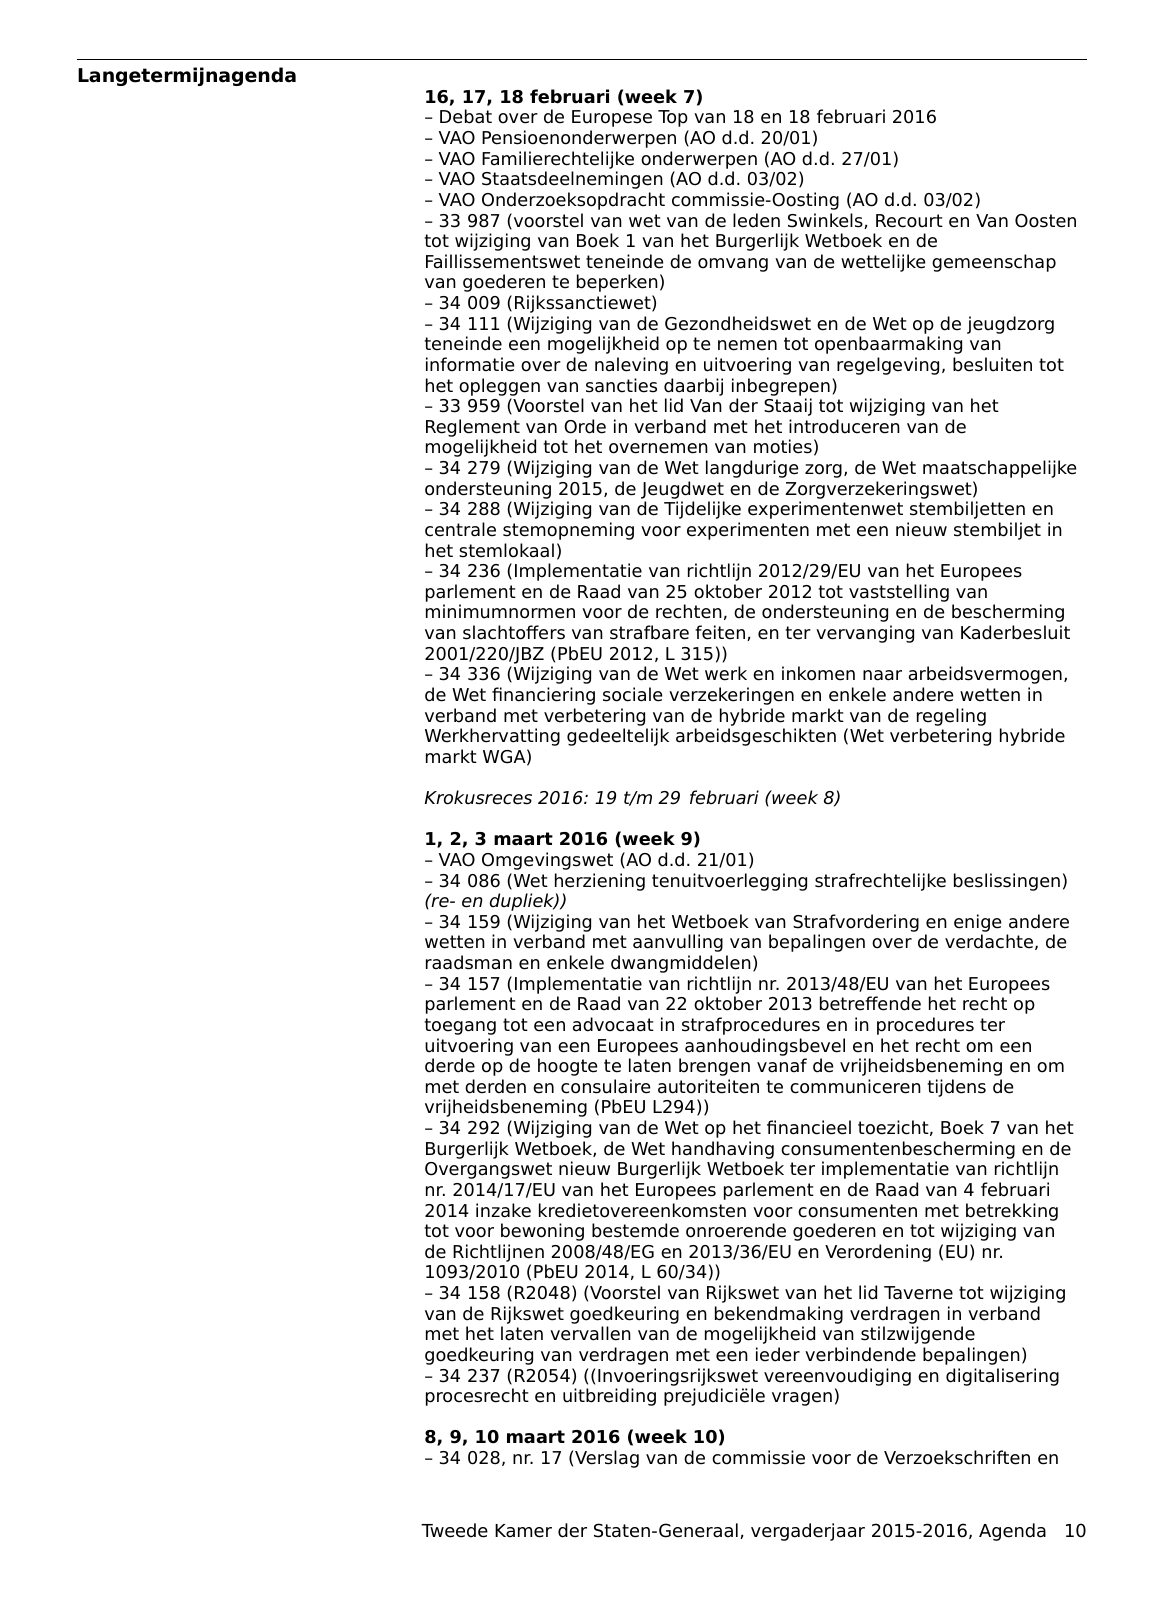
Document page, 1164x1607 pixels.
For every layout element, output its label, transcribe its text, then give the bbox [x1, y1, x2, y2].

table_cell Krokusreces 2016: 19 t/m 29 februari (week 8) [418, 788, 1087, 809]
table_cell [401, 169, 418, 190]
table_cell – 34 009 (Rijkssanctiewet) [418, 293, 1087, 314]
table_cell [77, 1407, 401, 1427]
table_cell [77, 396, 401, 458]
table_cell [77, 664, 401, 767]
table_cell [77, 912, 401, 974]
table_cell [77, 128, 401, 149]
table_cell [77, 149, 401, 169]
table_cell [77, 169, 401, 190]
table_cell – VAO Omgevingswet (AO d.d. 21/01) [418, 850, 1087, 871]
table_cell [401, 458, 418, 499]
table_cell [418, 768, 1087, 788]
table_cell [401, 1407, 418, 1427]
table_cell 1, 2, 3 maart 2016 (week 9) [418, 829, 1087, 850]
table_cell [401, 829, 418, 850]
table_cell – 34 028, nr. 17 (Verslag van de commissie voor de Verzoekschriften en [418, 1448, 1087, 1469]
table_cell [401, 871, 418, 912]
table_cell [401, 211, 418, 293]
table_header [401, 60, 418, 87]
table_cell – 34 157 (Implementatie van richtlijn nr. 2013/48/EU van het Europees parlement en de Raad van 22 oktober 2013 betreffende het recht op toegang tot een advocaat in strafprocedures en in procedures ter uitvoering van een Europees aanhoudingsbevel en het recht om een derde op de hoogte te laten brengen vanaf de vrijheidsbeneming en om met derden en consulaire autoriteiten te communiceren tijdens de vrijheidsbeneming (PbEU L294)) [418, 974, 1087, 1118]
table_cell [401, 293, 418, 314]
table_cell [77, 1118, 401, 1283]
table_cell – 34 159 (Wijziging van het Wetboek van Strafvordering en enige andere wetten in verband met aanvulling van bepalingen over de verdachte, de raadsman en enkele dwangmiddelen) [418, 912, 1087, 974]
table_cell – 34 288 (Wijziging van de Tijdelijke experimentenwet stembiljetten en centrale stemopneming voor experimenten met een nieuw stembiljet in het stemlokaal) [418, 499, 1087, 561]
table_cell – VAO Onderzoeksopdracht commissie-Oosting (AO d.d. 03/02) [418, 190, 1087, 211]
table_cell [77, 87, 401, 107]
table_cell – 34 111 (Wijziging van de Gezondheidswet en de Wet op de jeugdzorg teneinde een mogelijkheid op te nemen tot openbaarmaking van informatie over de naleving en uitvoering van regelgeving, besluiten tot het opleggen van sancties daarbij inbegrepen) [418, 314, 1087, 396]
table_cell [77, 1428, 401, 1448]
table_cell [401, 499, 418, 561]
table_cell [77, 974, 401, 1118]
table_cell – VAO Staatsdeelnemingen (AO d.d. 03/02) [418, 169, 1087, 190]
table_cell [401, 850, 418, 871]
table_cell [401, 128, 418, 149]
table_cell – 33 959 (Voorstel van het lid Van der Staaij tot wijziging van het Reglement van Orde in verband met het introduceren van de mogelijkheid tot het overnemen van moties) [418, 396, 1087, 458]
table_cell [77, 1448, 401, 1469]
table_cell [401, 87, 418, 107]
table_cell [401, 149, 418, 169]
table_cell [77, 1366, 401, 1407]
table_cell – 34 237 (R2054) ((Invoeringsrijkswet vereenvoudiging en digitalisering procesrecht en uitbreiding prejudiciële vragen) [418, 1366, 1087, 1407]
table_cell – VAO Pensioenonderwerpen (AO d.d. 20/01) [418, 128, 1087, 149]
table_cell [77, 871, 401, 912]
table_cell – 34 292 (Wijziging van de Wet op het financieel toezicht, Boek 7 van het Burgerlijk Wetboek, de Wet handhaving consumentenbescherming en de Overgangswet nieuw Burgerlijk Wetboek ter implementatie van richtlijn nr. 2014/17/EU van het Europees parlement en de Raad van 4 februari 2014 inzake kredietovereenkomsten voor consumenten met betrekking tot voor bewoning bestemde onroerende goederen en tot wijziging van de Richtlijnen 2008/48/EG en 2013/36/EU en Verordening (EU) nr. 1093/2010 (PbEU 2014, L 60/34)) [418, 1118, 1087, 1283]
table_cell 16, 17, 18 februari (week 7) [418, 87, 1087, 107]
table_cell [401, 190, 418, 211]
table_cell [77, 314, 401, 396]
table_cell [401, 788, 418, 809]
table_cell [418, 809, 1087, 829]
table_cell [77, 561, 401, 664]
table_cell [401, 809, 418, 829]
table_cell [77, 788, 401, 809]
table_cell [77, 108, 401, 128]
table_cell [77, 499, 401, 561]
table_cell [401, 768, 418, 788]
table_cell [401, 396, 418, 458]
table_cell [77, 768, 401, 788]
table_cell [401, 1366, 418, 1407]
table_cell – 33 987 (voorstel van wet van de leden Swinkels, Recourt en Van Oosten tot wijziging van Boek 1 van het Burgerlijk Wetboek en de Faillissementswet teneinde de omvang van de wettelijke gemeenschap van goederen te beperken) [418, 211, 1087, 293]
table_cell [77, 1283, 401, 1366]
table_cell [418, 1407, 1087, 1427]
table_cell [401, 912, 418, 974]
table_header [418, 60, 1087, 87]
table_cell – 34 158 (R2048) (Voorstel van Rijkswet van het lid Taverne tot wijziging van de Rijkswet goedkeuring en bekendmaking verdragen in verband met het laten vervallen van de mogelijkheid van stilzwijgende goedkeuring van verdragen met een ieder verbindende bepalingen) [418, 1283, 1087, 1366]
table_cell [401, 108, 418, 128]
table_cell – VAO Familierechtelijke onderwerpen (AO d.d. 27/01) [418, 149, 1087, 169]
table_cell [401, 1118, 418, 1283]
table_cell 8, 9, 10 maart 2016 (week 10) [418, 1428, 1087, 1448]
table_cell [401, 1283, 418, 1366]
table_cell [401, 1448, 418, 1469]
table_cell – 34 236 (Implementatie van richtlijn 2012/29/EU van het Europees parlement en de Raad van 25 oktober 2012 tot vaststelling van minimumnormen voor de rechten, de ondersteuning en de bescherming van slachtoffers van strafbare feiten, en ter vervanging van Kaderbesluit 2001/220/JBZ (PbEU 2012, L 315)) [418, 561, 1087, 664]
table_cell [77, 829, 401, 850]
table_cell [77, 293, 401, 314]
table_cell [401, 974, 418, 1118]
table_cell [401, 314, 418, 396]
table_cell – 34 336 (Wijziging van de Wet werk en inkomen naar arbeidsvermogen, de Wet financiering sociale verzekeringen en enkele andere wetten in verband met verbetering van de hybride markt van de regeling Werkhervatting gedeeltelijk arbeidsgeschikten (Wet verbetering hybride markt WGA) [418, 664, 1087, 767]
table_cell [401, 561, 418, 664]
table_cell – 34 279 (Wijziging van de Wet langdurige zorg, de Wet maatschappelijke ondersteuning 2015, de Jeugdwet en de Zorgverzekeringswet) [418, 458, 1087, 499]
table_cell [77, 809, 401, 829]
table_cell [77, 211, 401, 293]
table_cell [401, 664, 418, 767]
table_cell [77, 850, 401, 871]
table_cell – Debat over de Europese Top van 18 en 18 februari 2016 [418, 108, 1087, 128]
table_cell [77, 190, 401, 211]
table_header Langetermijnagenda [77, 60, 401, 87]
table_cell [401, 1428, 418, 1448]
table_cell [77, 458, 401, 499]
table_cell – 34 086 (Wet herziening tenuitvoerlegging strafrechtelijke beslissingen) (re- en dupliek)) [418, 871, 1087, 912]
